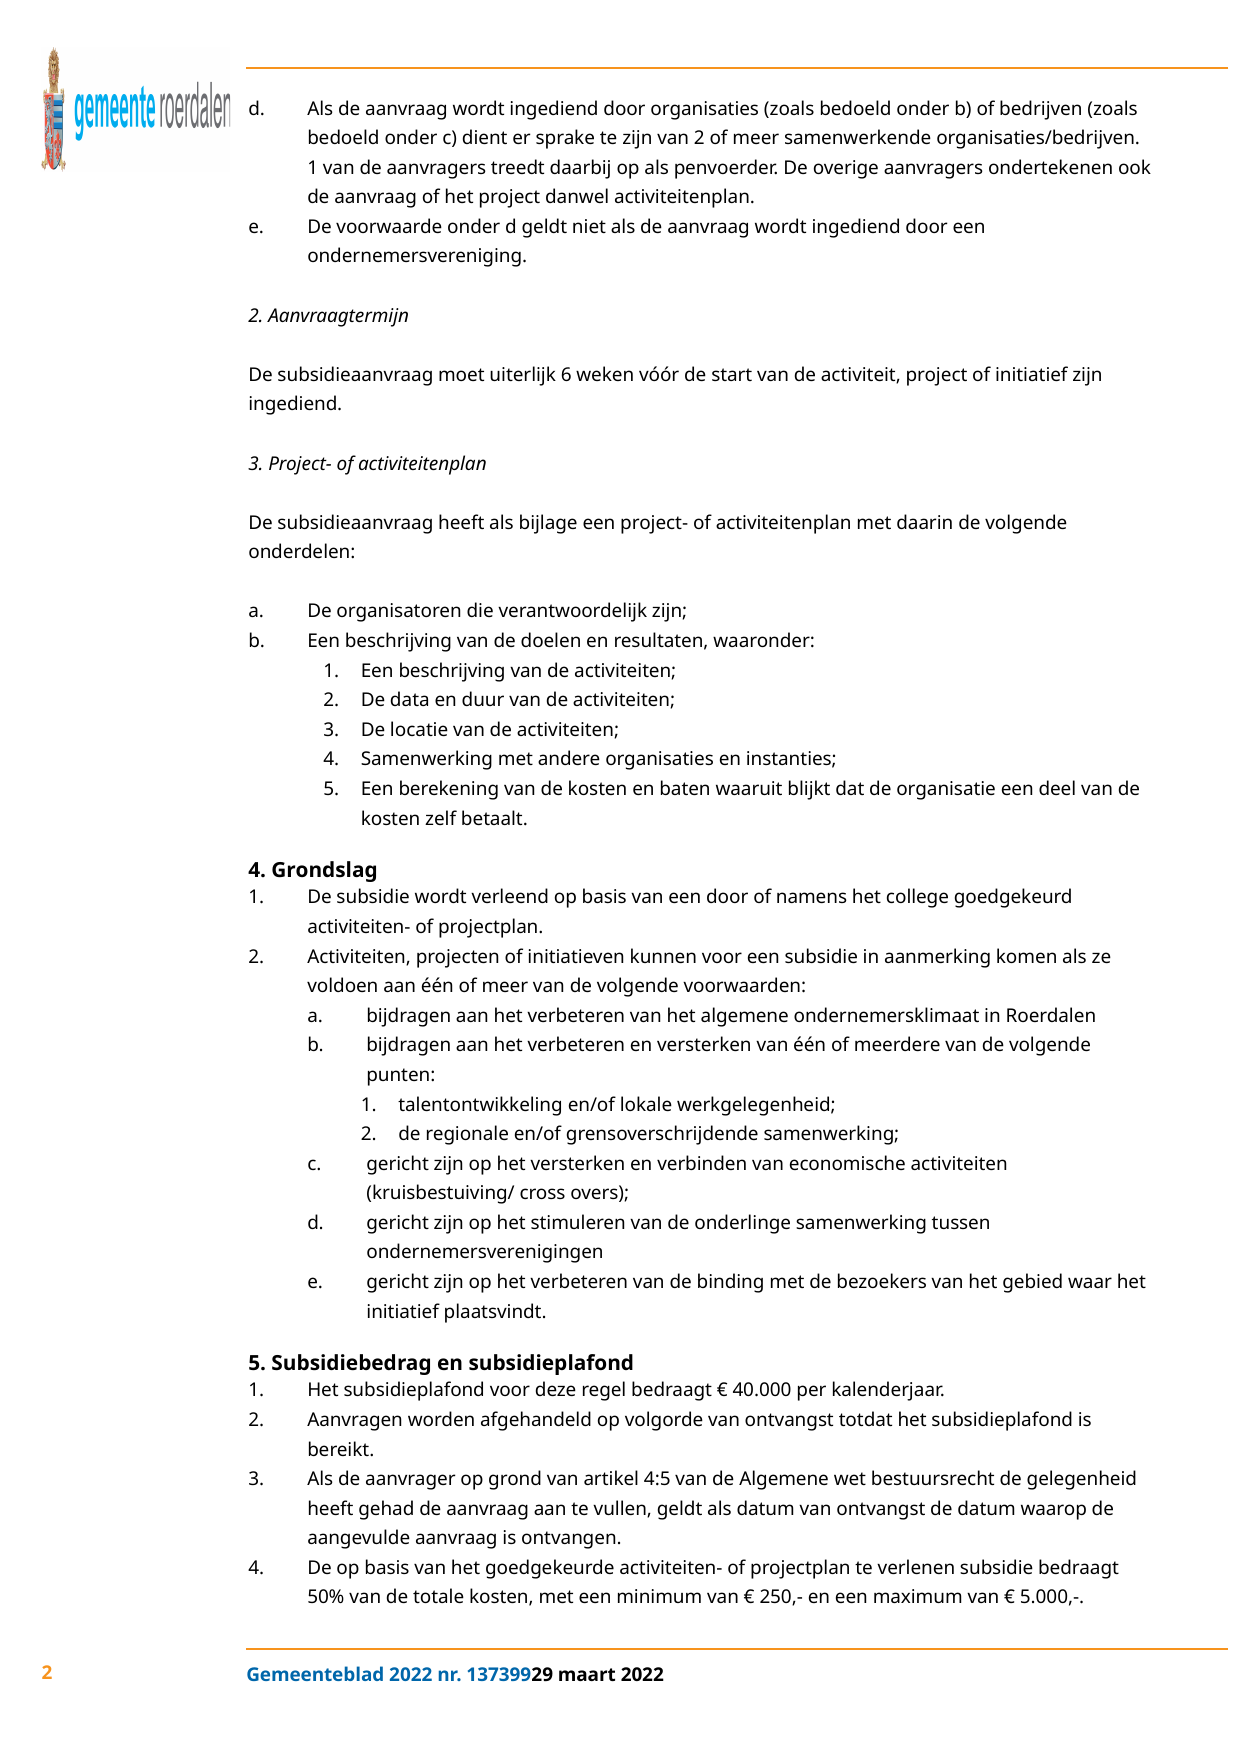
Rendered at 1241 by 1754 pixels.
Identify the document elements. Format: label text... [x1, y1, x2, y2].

list Als de aanvrager op grond van artikel 4:5 van de Algemene wet bestuursrecht de gelegenheid heeft gehad de aanvraag aan te vullen, geldt als datum van ontvangst de datum waarop de aangevulde aanvraag is ontvangen. [248, 1465, 1152, 1550]
list gericht zijn op het versterken en verbinden van economische activiteiten (kruisbestuiving/ cross overs); [307, 1150, 1152, 1205]
text De subsidieaanvraag moet uiterlijk 6 weken vóór de start van de activiteit, project of initiatief zijn ingediend. [248, 361, 1152, 416]
list Een beschrijving van de doelen en resultaten, waaronder: [248, 627, 1152, 653]
list gericht zijn op het verbeteren van de binding met de bezoekers van het gebied waar het initiatief plaatsvindt. [307, 1268, 1152, 1323]
list De voorwaarde onder d geldt niet als de aanvraag wordt ingediend door een ondernemersvereniging. [248, 213, 1152, 268]
list Aanvragen worden afgehandeld op volgorde van ontvangst totdat het subsidieplafond is bereikt. [248, 1406, 1152, 1462]
list Samenwerking met andere organisaties en instanties; [323, 746, 1152, 771]
text 5. Subsidiebedrag en subsidieplafond [248, 1348, 1152, 1377]
list gericht zijn op het stimuleren van de onderlinge samenwerking tussen ondernemersverenigingen [307, 1209, 1152, 1264]
list talentontwikkeling en/of lokale werkgelegenheid; [361, 1091, 1152, 1116]
list Als de aanvraag wordt ingediend door organisaties (zoals bedoeld onder b) of bedrijven (zoals bedoeld onder c) dient er sprake te zijn van 2 of meer samenwerkende organisaties/bedrijven. 1 van de aanvragers treedt daarbij op als penvoerder. De overige aanvragers ondertekenen ook de aanvraag of het project danwel activiteitenplan. [248, 95, 1152, 209]
list De organisatoren die verantwoordelijk zijn; [248, 598, 1152, 623]
list De subsidie wordt verleend op basis van een door of namens het college goedgekeurd activiteiten- of projectplan. [248, 884, 1152, 939]
list De data en duur van de activiteiten; [323, 686, 1152, 712]
picture [41, 47, 231, 172]
list Het subsidieplafond voor deze regel bedraagt € 40.000 per kalenderjaar. [248, 1377, 1152, 1402]
text De subsidieaanvraag heeft als bijlage een project- of activiteitenplan met daarin de volgende onderdelen: [248, 509, 1152, 564]
text 4. Grondslag [248, 855, 1152, 884]
list De locatie van de activiteiten; [323, 716, 1152, 742]
text 3. Project- of activiteitenplan [248, 450, 1152, 476]
list De op basis van het goedgekeurde activiteiten- of projectplan te verlenen subsidie bedraagt 50% van de totale kosten, met een minimum van € 250,- en een maximum van € 5.000,-. [248, 1554, 1152, 1609]
text 2. Aanvraagtermijn [248, 302, 1152, 328]
list Een beschrijving van de activiteiten; [323, 657, 1152, 683]
list bijdragen aan het verbeteren en versterken van één of meerdere van de volgende punten: [307, 1032, 1152, 1087]
list Activiteiten, projecten of initiatieven kunnen voor een subsidie in aanmerking komen als ze voldoen aan één of meer van de volgende voorwaarden: [248, 943, 1152, 998]
list Een berekening van de kosten en baten waaruit blijkt dat de organisatie een deel van de kosten zelf betaalt. [323, 775, 1152, 831]
list de regionale en/of grensoverschrijdende samenwerking; [361, 1120, 1152, 1146]
list bijdragen aan het verbeteren van het algemene ondernemersklimaat in Roerdalen [307, 1002, 1152, 1028]
